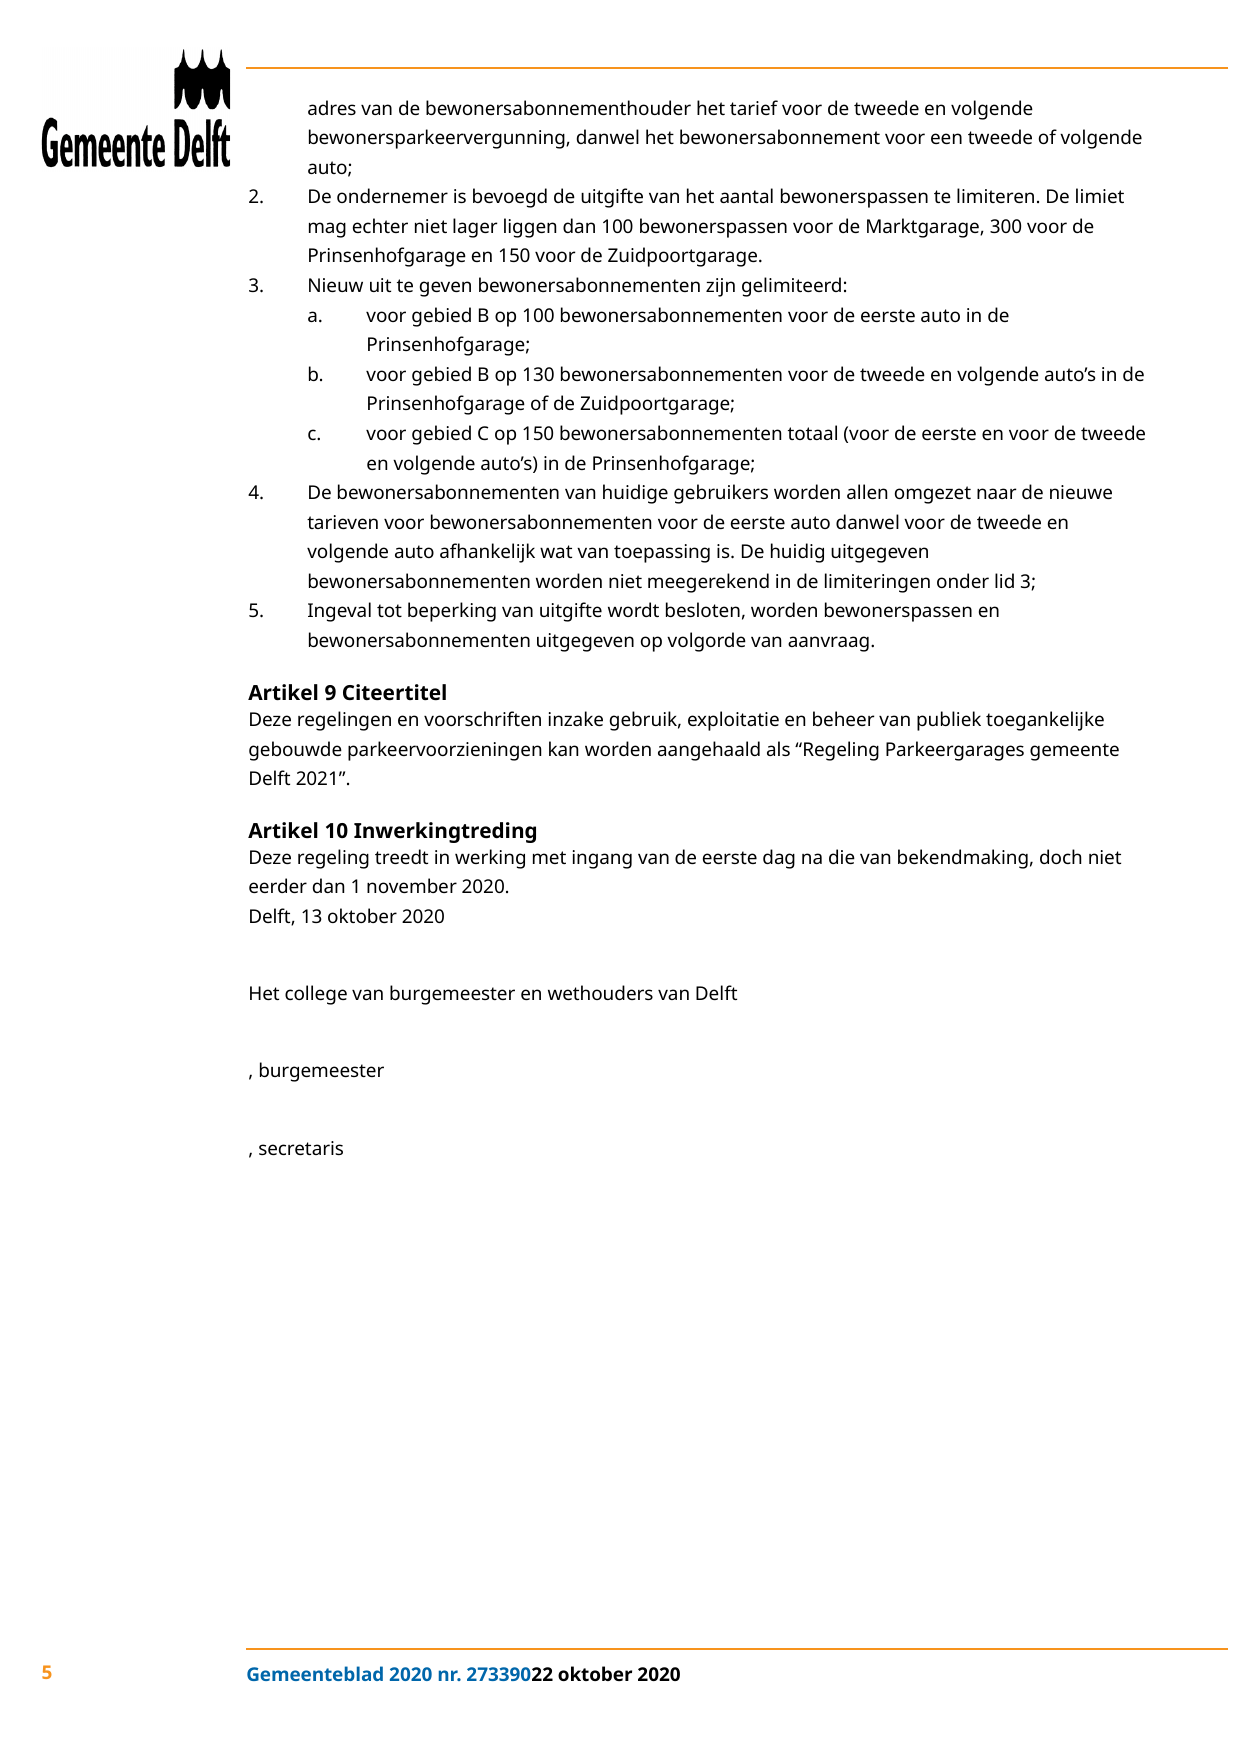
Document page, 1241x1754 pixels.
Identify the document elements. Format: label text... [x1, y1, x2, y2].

text Deze regelingen en voorschriften inzake gebruik, exploitatie en beheer van publiek toegankelijke gebouwde parkeervoorzieningen kan worden aangehaald als “Regeling Parkeergarages gemeente Delft 2021”. [248, 706, 1152, 791]
list Nieuw uit te geven bewonersabonnementen zijn gelimiteerd: [248, 272, 1152, 298]
text Delft, 13 oktober 2020 [248, 903, 1152, 929]
text Het college van burgemeester en wethouders van Delft [248, 981, 1152, 1006]
list De bewonersabonnementen van huidige gebruikers worden allen omgezet naar de nieuwe tarieven voor bewonersabonnementen voor de eerste auto danwel voor de tweede en volgende auto afhankelijk wat van toepassing is. De huidig uitgegeven bewonersabonnementen worden niet meegerekend in de limiteringen onder lid 3; [248, 479, 1152, 594]
list voor gebied B op 100 bewonersabonnementen voor de eerste auto in de Prinsenhofgarage; [307, 302, 1152, 357]
list adres van de bewonersabonnementhouder het tarief voor de tweede en volgende bewonersparkeervergunning, danwel het bewonersabonnement voor een tweede of volgende auto; [248, 95, 1152, 180]
text Deze regeling treedt in werking met ingang van de eerste dag na die van bekendmaking, doch niet eerder dan 1 november 2020. [248, 844, 1152, 899]
list voor gebied C op 150 bewonersabonnementen totaal (voor de eerste en voor de tweede en volgende auto’s) in de Prinsenhofgarage; [307, 420, 1152, 476]
text , burgemeester [248, 1058, 1152, 1083]
list voor gebied B op 130 bewonersabonnementen voor de tweede en volgende auto’s in de Prinsenhofgarage of de Zuidpoortgarage; [307, 361, 1152, 416]
text Artikel 10 Inwerkingtreding [248, 816, 1152, 844]
list Ingeval tot beperking van uitgifte wordt besloten, worden bewonerspassen en bewonersabonnementen uitgegeven op volgorde van aanvraag. [248, 598, 1152, 653]
picture [41, 47, 231, 172]
list De ondernemer is bevoegd de uitgifte van het aantal bewonerspassen te limiteren. De limiet mag echter niet lager liggen dan 100 bewonerspassen voor de Marktgarage, 300 voor de Prinsenhofgarage en 150 voor de Zuidpoortgarage. [248, 183, 1152, 268]
text , secretaris [248, 1135, 1152, 1161]
text Artikel 9 Citeertitel [248, 678, 1152, 706]
